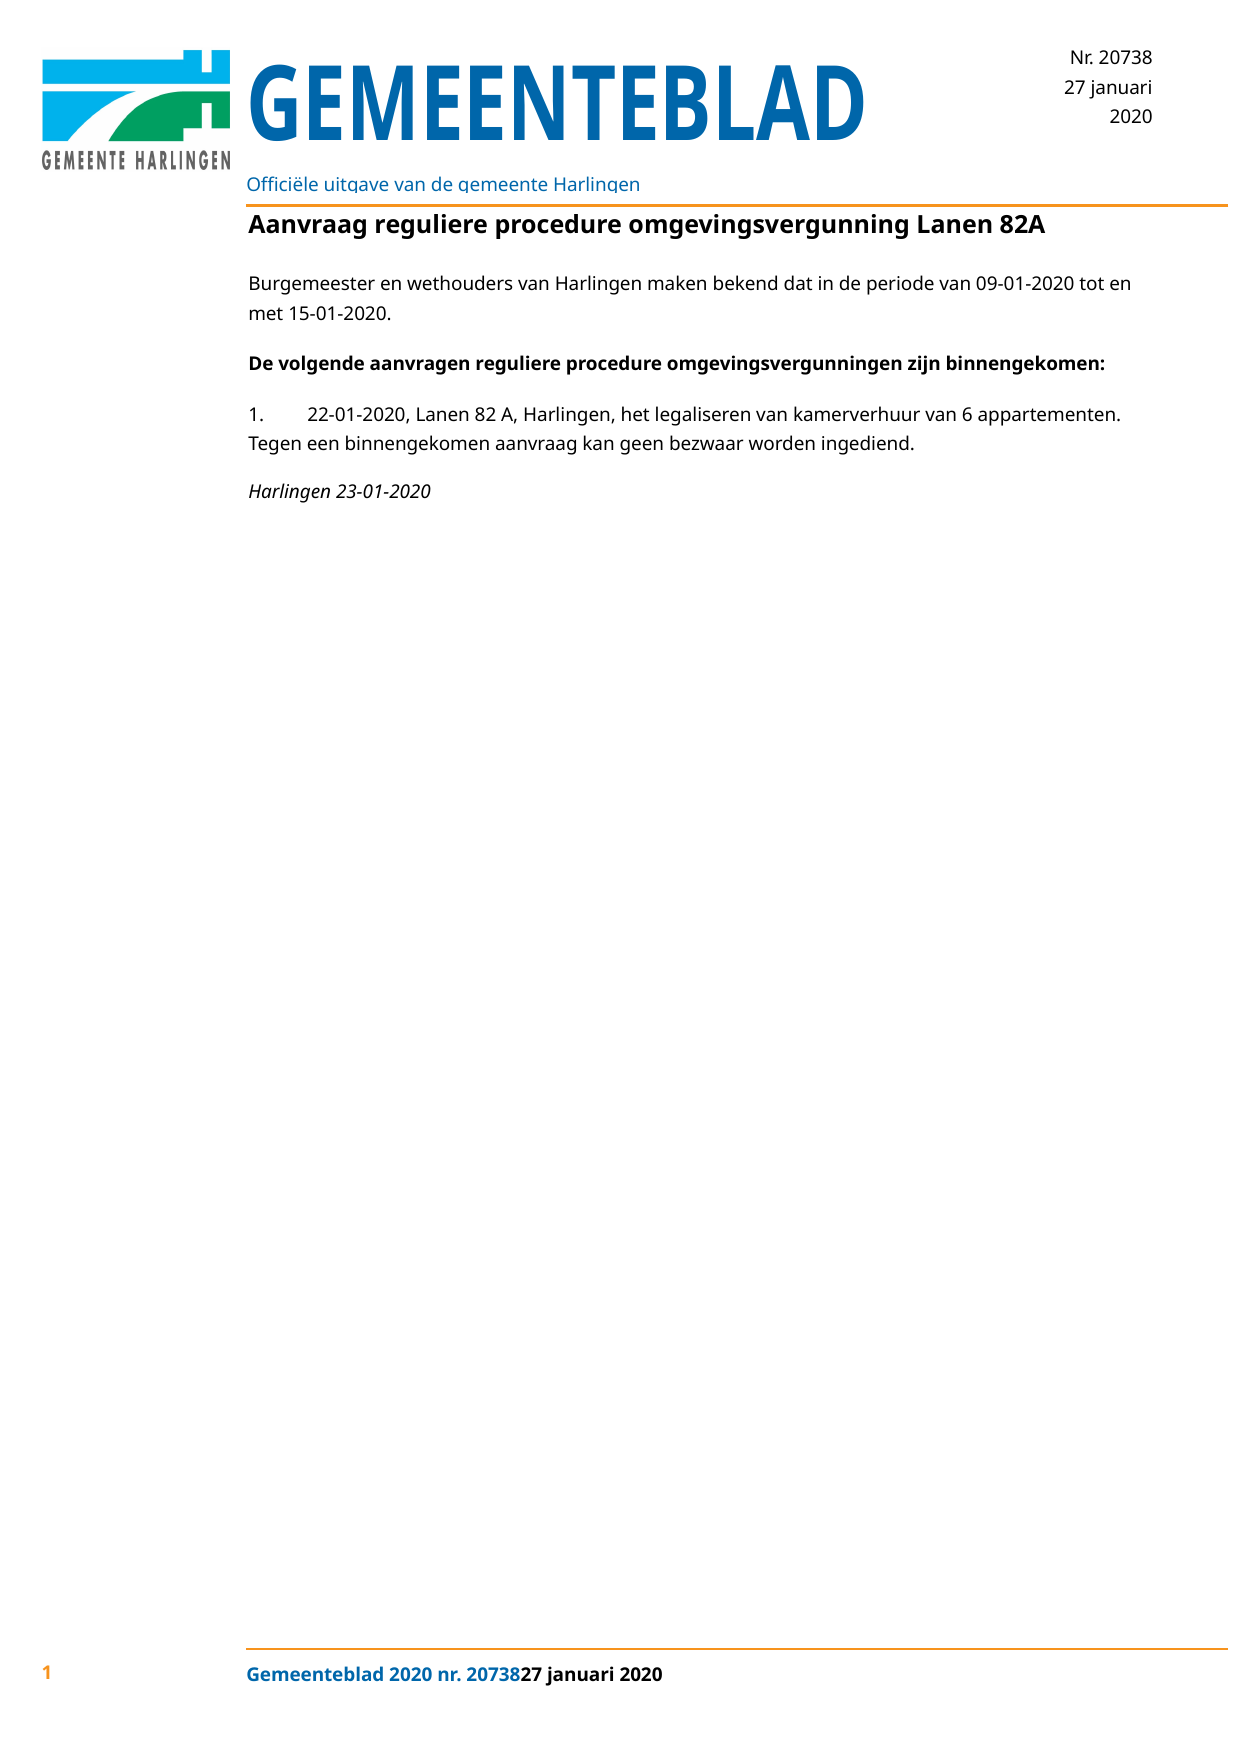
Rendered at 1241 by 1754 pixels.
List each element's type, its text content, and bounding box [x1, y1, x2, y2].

text Burgemeester en wethouders van Harlingen maken bekend dat in de periode van 09-01-2020 tot en met 15-01-2020. [248, 270, 1152, 326]
text De volgende aanvragen reguliere procedure omgevingsvergunningen zijn binnengekomen: [248, 350, 1152, 376]
text Aanvraag reguliere procedure omgevingsvergunning Lanen 82A [248, 207, 1152, 241]
picture [41, 47, 231, 172]
list 22-01-2020, Lanen 82 A, Harlingen, het legaliseren van kamerverhuur van 6 appartementen. [248, 401, 1152, 426]
text Harlingen 23-01-2020 [248, 478, 1152, 504]
text Tegen een binnengekomen aanvraag kan geen bezwaar worden ingediend. [248, 430, 1152, 456]
